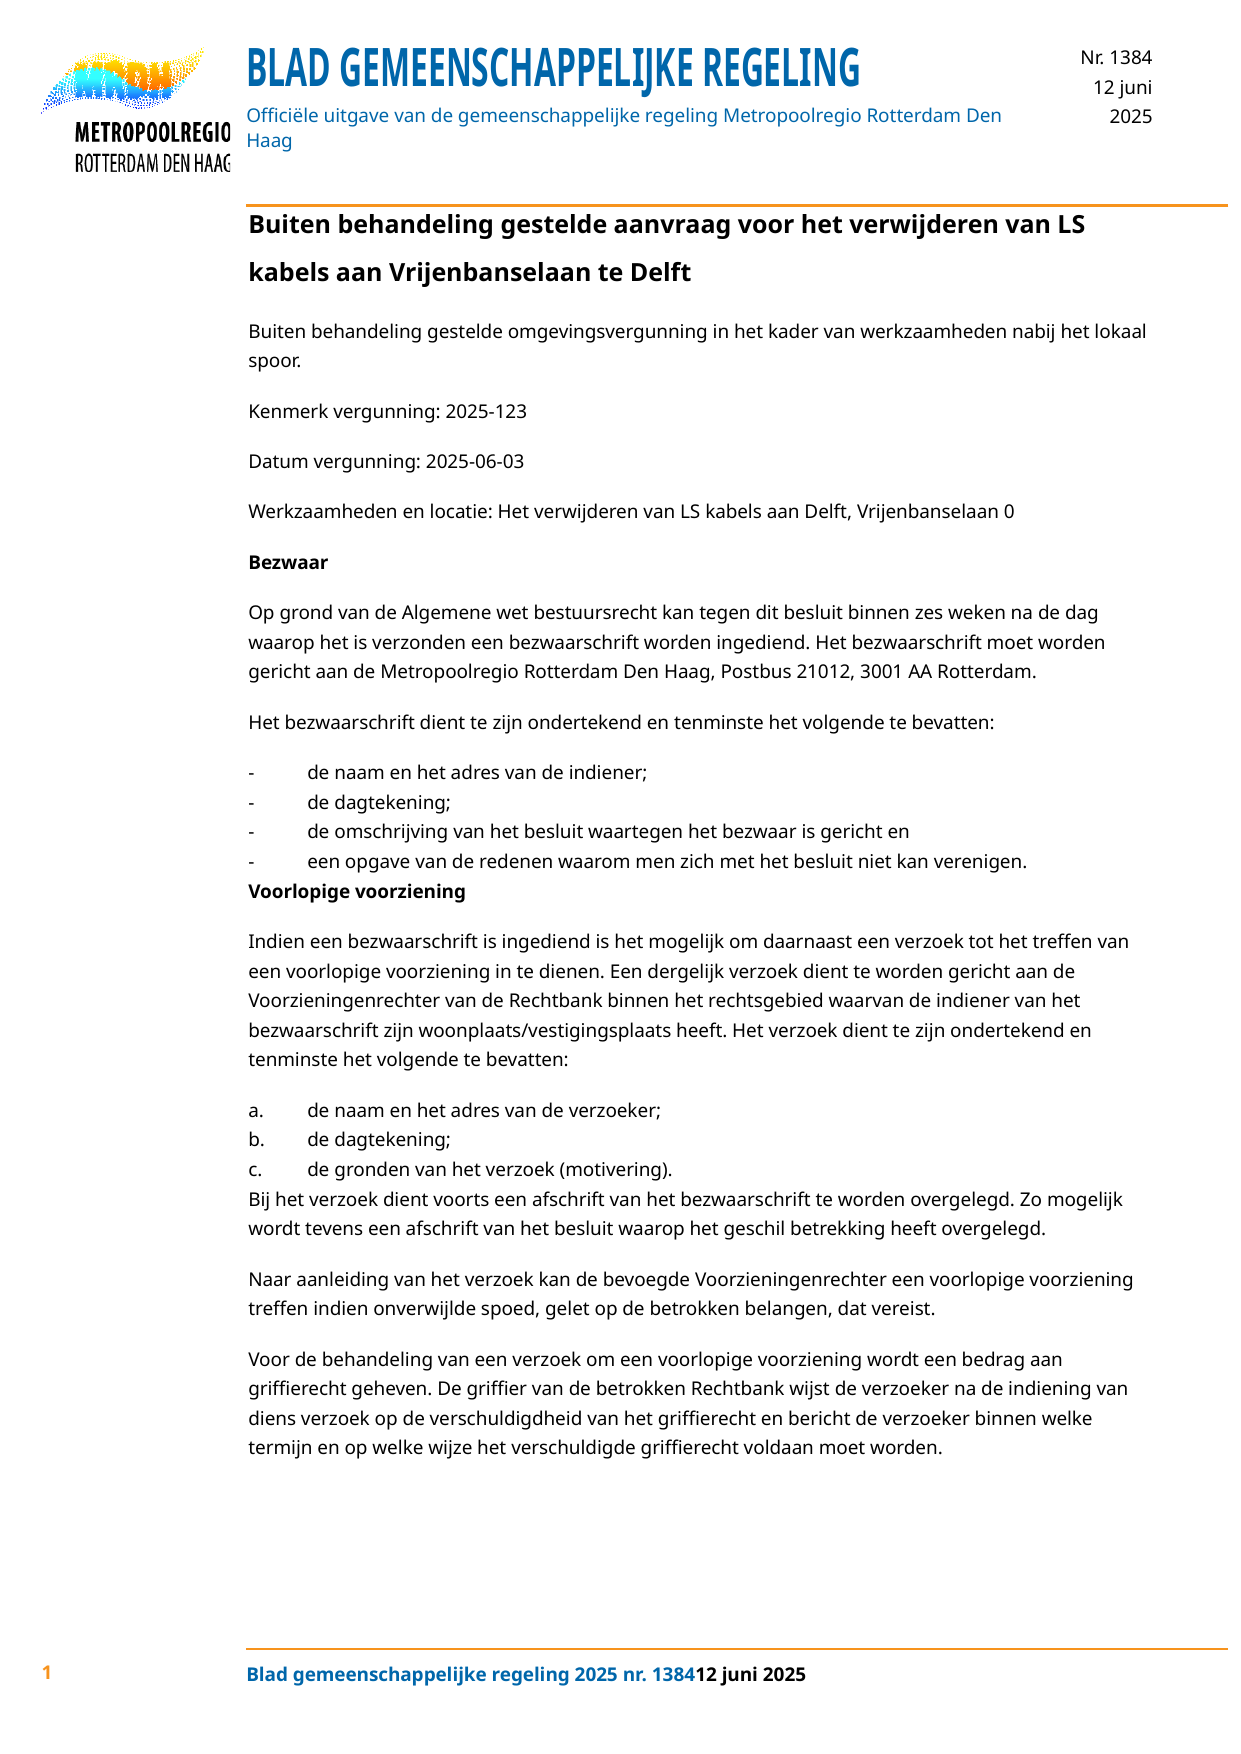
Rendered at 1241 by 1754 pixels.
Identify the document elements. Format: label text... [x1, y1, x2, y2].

list de naam en het adres van de indiener; [248, 759, 1152, 785]
text Voor de behandeling van een verzoek om een voorlopige voorziening wordt een bedrag aan griffierecht geheven. De griffier van de betrokken Rechtbank wijst de verzoeker na de indiening van diens verzoek op de verschuldigdheid van het griffierecht en bericht de verzoeker binnen welke termijn en op welke wijze het verschuldigde griffierecht voldaan moet worden. [248, 1346, 1152, 1460]
text Het bezwaarschrift dient te zijn ondertekend en tenminste het volgende te bevatten: [248, 709, 1152, 735]
text Buiten behandeling gestelde omgevingsvergunning in het kader van werkzaamheden nabij het lokaal spoor. [248, 318, 1152, 373]
text Naar aanleiding van het verzoek kan de bevoegde Voorzieningenrechter een voorlopige voorziening treffen indien onverwijlde spoed, gelet op de betrokken belangen, dat vereist. [248, 1266, 1152, 1321]
text Werkzaamheden en locatie: Het verwijderen van LS kabels aan Delft, Vrijenbanselaan 0 [248, 499, 1152, 524]
text Kenmerk vergunning: 2025-123 [248, 398, 1152, 424]
list de omschrijving van het besluit waartegen het bezwaar is gericht en [248, 819, 1152, 844]
list de gronden van het verzoek (motivering). [248, 1156, 1152, 1182]
text Buiten behandeling gestelde aanvraag voor het verwijderen van LS kabels aan Vrijenbanselaan te Delft [248, 207, 1152, 288]
text Datum vergunning: 2025-06-03 [248, 448, 1152, 474]
list de dagtekening; [248, 789, 1152, 815]
list een opgave van de redenen waarom men zich met het besluit niet kan verenigen. [248, 848, 1152, 874]
text Op grond van de Algemene wet bestuursrecht kan tegen dit besluit binnen zes weken na de dag waarop het is verzonden een bezwaarschrift worden ingediend. Het bezwaarschrift moet worden gericht aan de Metropoolregio Rotterdam Den Haag, Postbus 21012, 3001 AA Rotterdam. [248, 599, 1152, 684]
picture [41, 47, 231, 172]
list de dagtekening; [248, 1127, 1152, 1152]
text Voorlopige voorziening [248, 878, 1152, 904]
list de naam en het adres van de verzoeker; [248, 1097, 1152, 1123]
text Bezwaar [248, 549, 1152, 575]
text Indien een bezwaarschrift is ingediend is het mogelijk om daarnaast een verzoek tot het treffen van een voorlopige voorziening in te dienen. Een dergelijk verzoek dient te worden gericht aan de Voorzieningenrechter van de Rechtbank binnen het rechtsgebied waarvan de indiener van het bezwaarschrift zijn woonplaats/vestigingsplaats heeft. Het verzoek dient te zijn ondertekend en tenminste het volgende te bevatten: [248, 928, 1152, 1072]
text Bij het verzoek dient voorts een afschrift van het bezwaarschrift te worden overgelegd. Zo mogelijk wordt tevens een afschrift van het besluit waarop het geschil betrekking heeft overgelegd. [248, 1186, 1152, 1241]
